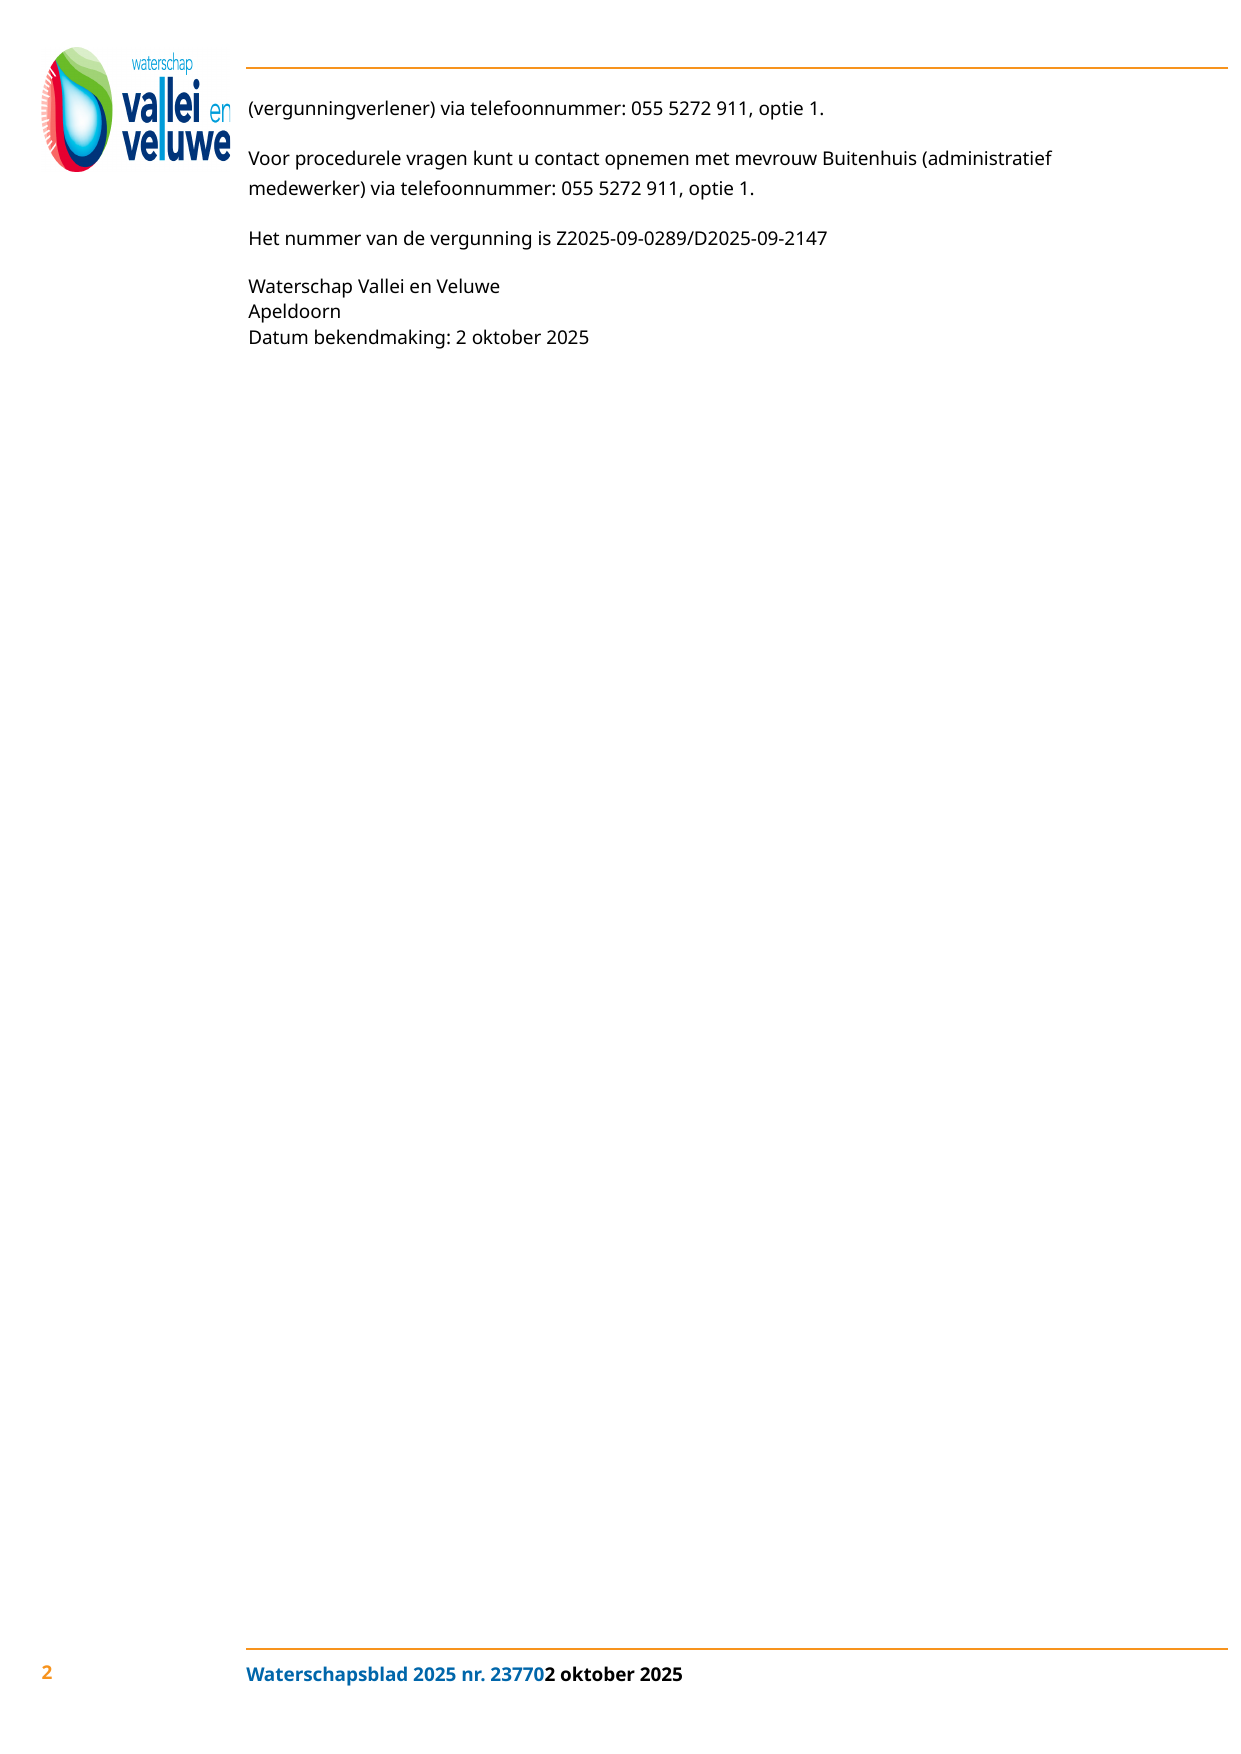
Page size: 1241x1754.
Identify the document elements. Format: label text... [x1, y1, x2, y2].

text Datum bekendmaking: 2 oktober 2025 [248, 324, 1152, 350]
text Het nummer van de vergunning is Z2025-09-0289/D2025-09-2147 [248, 225, 1152, 251]
picture [41, 47, 231, 172]
text Waterschap Vallei en Veluwe [248, 273, 1152, 299]
text Voor procedurele vragen kunt u contact opnemen met mevrouw Buitenhuis (administratief medewerker) via telefoonnummer: 055 5272 911, optie 1. [248, 145, 1152, 201]
text (vergunningverlener) via telefoonnummer: 055 5272 911, optie 1. [248, 95, 1152, 121]
text Apeldoorn [248, 299, 1152, 324]
